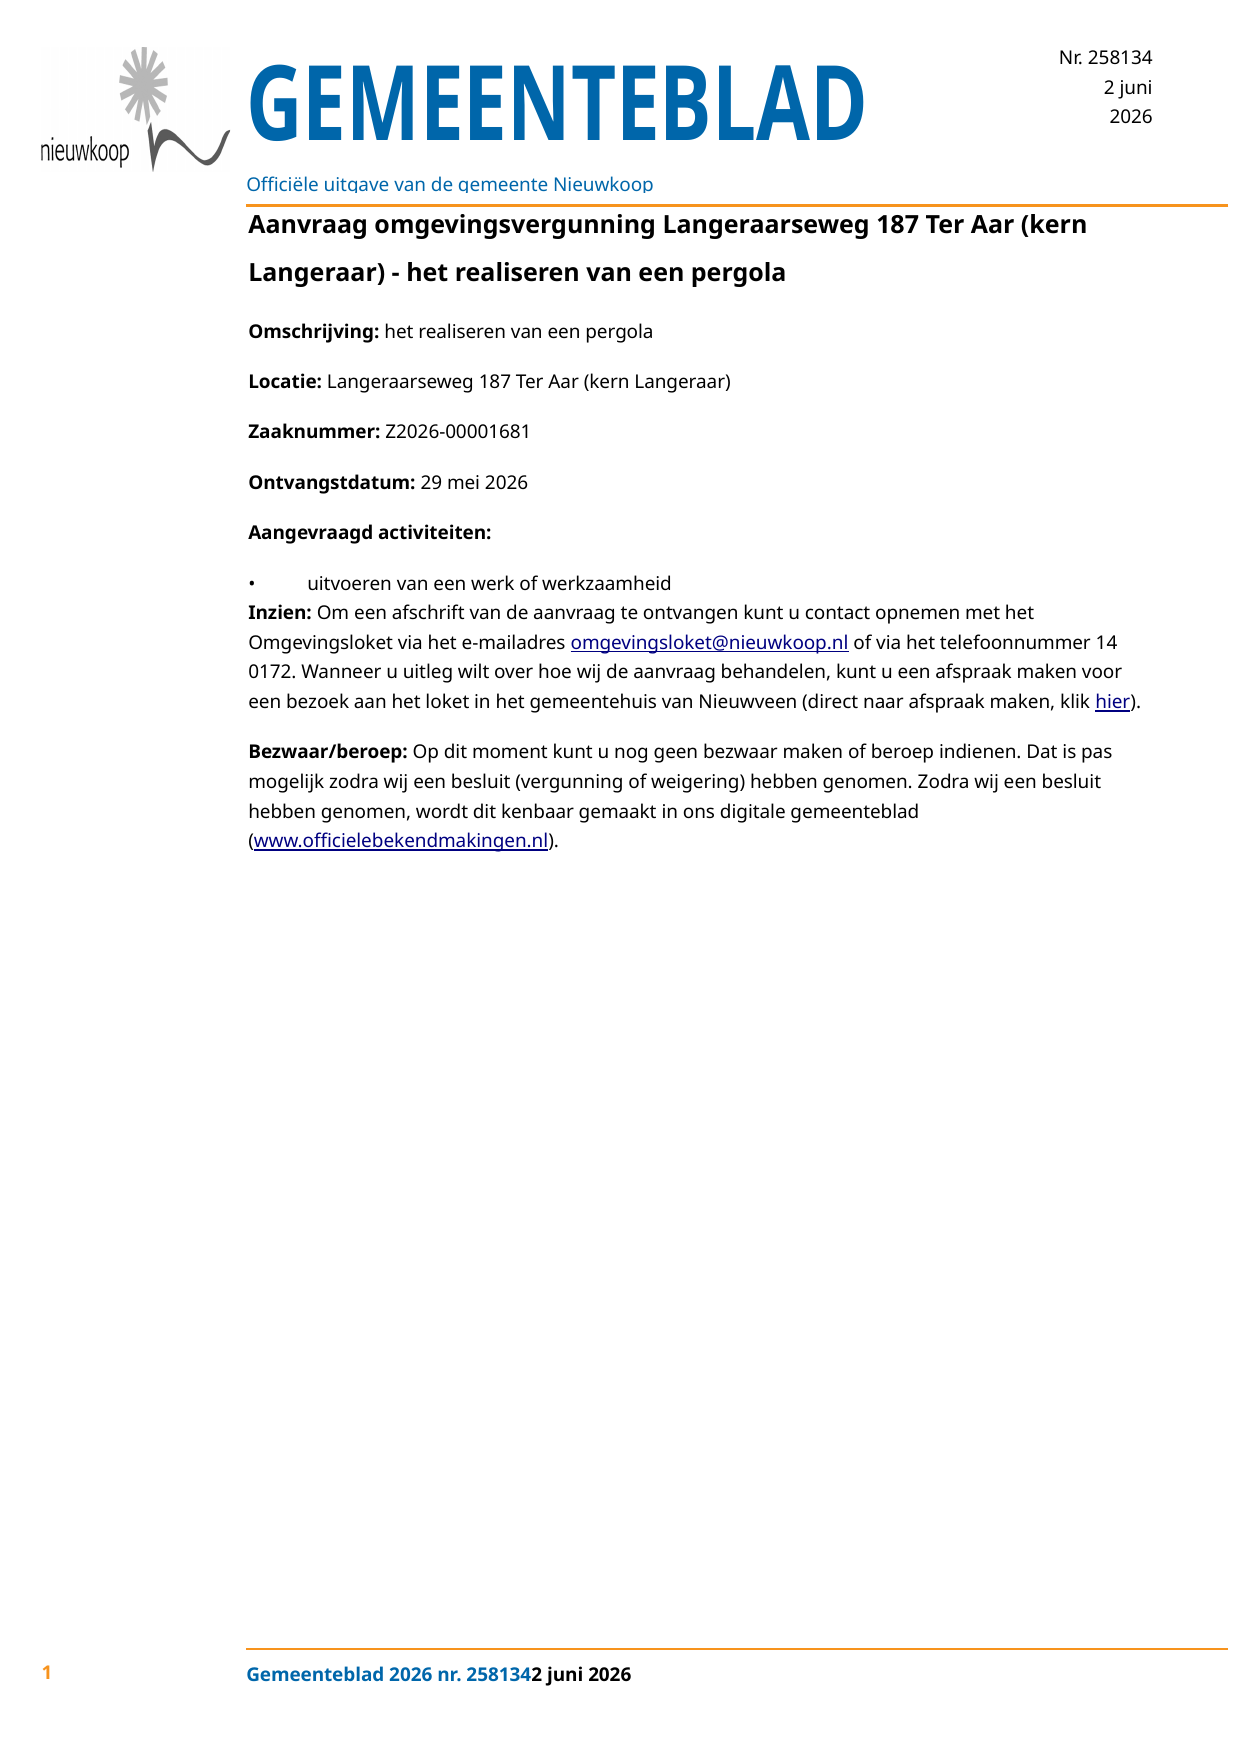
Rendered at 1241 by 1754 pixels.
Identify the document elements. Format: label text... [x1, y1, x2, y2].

text Bezwaar/beroep: Op dit moment kunt u nog geen bezwaar maken of beroep indienen. Dat is pas mogelijk zodra wij een besluit (vergunning of weigering) hebben genomen. Zodra wij een besluit hebben genomen, wordt dit kenbaar gemaakt in ons digitale gemeenteblad (www.officielebekendmakingen.nl). [248, 739, 1152, 853]
text Inzien: Om een afschrift van de aanvraag te ontvangen kunt u contact opnemen met het Omgevingsloket via het e-mailadres omgevingsloket@nieuwkoop.nl of via het telefoonnummer 14 0172. Wanneer u uitleg wilt over hoe wij de aanvraag behandelen, kunt u een afspraak maken voor een bezoek aan het loket in het gemeentehuis van Nieuwveen (direct naar afspraak maken, klik hier). [248, 599, 1152, 714]
text Aangevraagd activiteiten: [248, 519, 1152, 545]
text Omschrijving: het realiseren van een pergola [248, 318, 1152, 344]
text Locatie: Langeraarseweg 187 Ter Aar (kern Langeraar) [248, 368, 1152, 394]
picture [41, 47, 231, 172]
text Zaaknummer: Z2026-00001681 [248, 419, 1152, 444]
text Aanvraag omgevingsvergunning Langeraarseweg 187 Ter Aar (kern Langeraar) - het realiseren van een pergola [248, 207, 1152, 288]
text Ontvangstdatum: 29 mei 2026 [248, 469, 1152, 495]
list uitvoeren van een werk of werkzaamheid [248, 570, 1152, 596]
